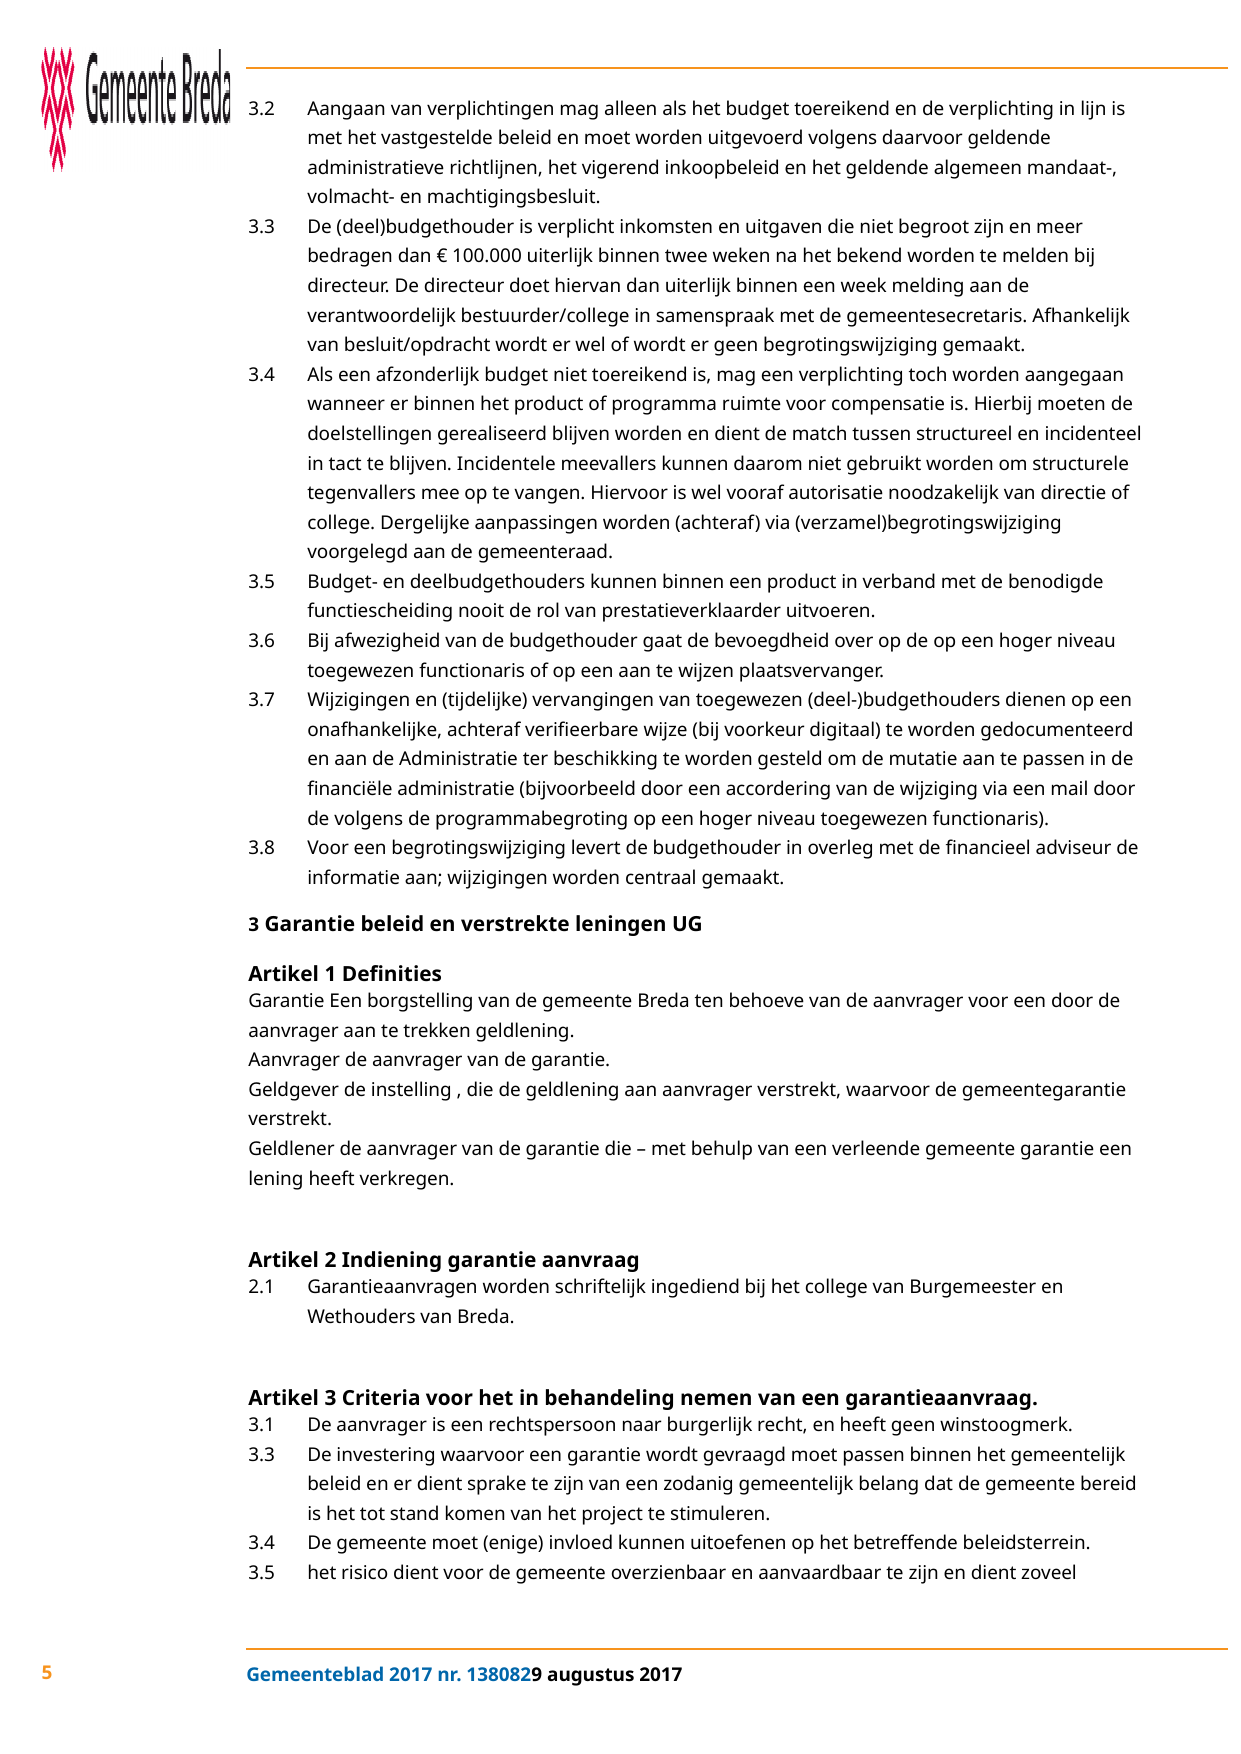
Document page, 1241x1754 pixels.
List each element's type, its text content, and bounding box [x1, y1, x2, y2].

text Geldgever de instelling , die de geldlening aan aanvrager verstrekt, waarvoor de gemeentegarantie verstrekt. [248, 1076, 1152, 1131]
text Aanvrager de aanvrager van de garantie. [248, 1046, 1152, 1072]
list Voor een begrotingswijziging levert de budgethouder in overleg met de financieel adviseur de informatie aan; wijzigingen worden centraal gemaakt. [248, 834, 1152, 890]
list Als een afzonderlijk budget niet toereikend is, mag een verplichting toch worden aangegaan wanneer er binnen het product of programma ruimte voor compensatie is. Hierbij moeten de doelstellingen gerealiseerd blijven worden en dient de match tussen structureel en incidenteel in tact te blijven. Incidentele meevallers kunnen daarom niet gebruikt worden om structurele tegenvallers mee op te vangen. Hiervoor is wel vooraf autorisatie noodzakelijk van directie of college. Dergelijke aanpassingen worden (achteraf) via (verzamel)begrotingswijziging voorgelegd aan de gemeenteraad. [248, 361, 1152, 564]
list De aanvrager is een rechtspersoon naar burgerlijk recht, en heeft geen winstoogmerk. [248, 1411, 1152, 1437]
text Artikel 1 Definities [248, 959, 1152, 987]
list Bij afwezigheid van de budgethouder gaat de bevoegdheid over op de op een hoger niveau toegewezen functionaris of op een aan te wijzen plaatsvervanger. [248, 627, 1152, 683]
list De (deel)budgethouder is verplicht inkomsten en uitgaven die niet begroot zijn en meer bedragen dan € 100.000 uiterlijk binnen twee weken na het bekend worden te melden bij directeur. De directeur doet hiervan dan uiterlijk binnen een week melding aan de verantwoordelijk bestuurder/college in samenspraak met de gemeentesecretaris. Afhankelijk van besluit/opdracht wordt er wel of wordt er geen begrotingswijziging gemaakt. [248, 213, 1152, 357]
list Wijzigingen en (tijdelijke) vervangingen van toegewezen (deel-)budgethouders dienen op een onafhankelijke, achteraf verifieerbare wijze (bij voorkeur digitaal) te worden gedocumenteerd en aan de Administratie ter beschikking te worden gesteld om de mutatie aan te passen in de financiële administratie (bijvoorbeeld door een accordering van de wijziging via een mail door de volgens de programmabegroting op een hoger niveau toegewezen functionaris). [248, 686, 1152, 831]
list Budget- en deelbudgethouders kunnen binnen een product in verband met de benodigde functiescheiding nooit de rol van prestatieverklaarder uitvoeren. [248, 568, 1152, 623]
list Garantieaanvragen worden schriftelijk ingediend bij het college van Burgemeester en Wethouders van Breda. [248, 1273, 1152, 1328]
list het risico dient voor de gemeente overzienbaar en aanvaardbaar te zijn en dient zoveel [248, 1559, 1152, 1585]
list Aangaan van verplichtingen mag alleen als het budget toereikend en de verplichting in lijn is met het vastgestelde beleid en moet worden uitgevoerd volgens daarvoor geldende administratieve richtlijnen, het vigerend inkoopbeleid en het geldende algemeen mandaat-, volmacht- en machtigingsbesluit. [248, 95, 1152, 209]
text 3 Garantie beleid en verstrekte leningen UG [248, 909, 1152, 938]
text Geldlener de aanvrager van de garantie die – met behulp van een verleende gemeente garantie een lening heeft verkregen. [248, 1135, 1152, 1191]
list De investering waarvoor een garantie wordt gevraagd moet passen binnen het gemeentelijk beleid en er dient sprake te zijn van een zodanig gemeentelijk belang dat de gemeente bereid is het tot stand komen van het project te stimuleren. [248, 1441, 1152, 1526]
text Artikel 3 Criteria voor het in behandeling nemen van een garantieaanvraag. [248, 1383, 1152, 1411]
text Artikel 2 Indiening garantie aanvraag [248, 1245, 1152, 1273]
text Garantie Een borgstelling van de gemeente Breda ten behoeve van de aanvrager voor een door de aanvrager aan te trekken geldlening. [248, 987, 1152, 1043]
picture [41, 47, 231, 172]
list De gemeente moet (enige) invloed kunnen uitoefenen op het betreffende beleidsterrein. [248, 1529, 1152, 1555]
